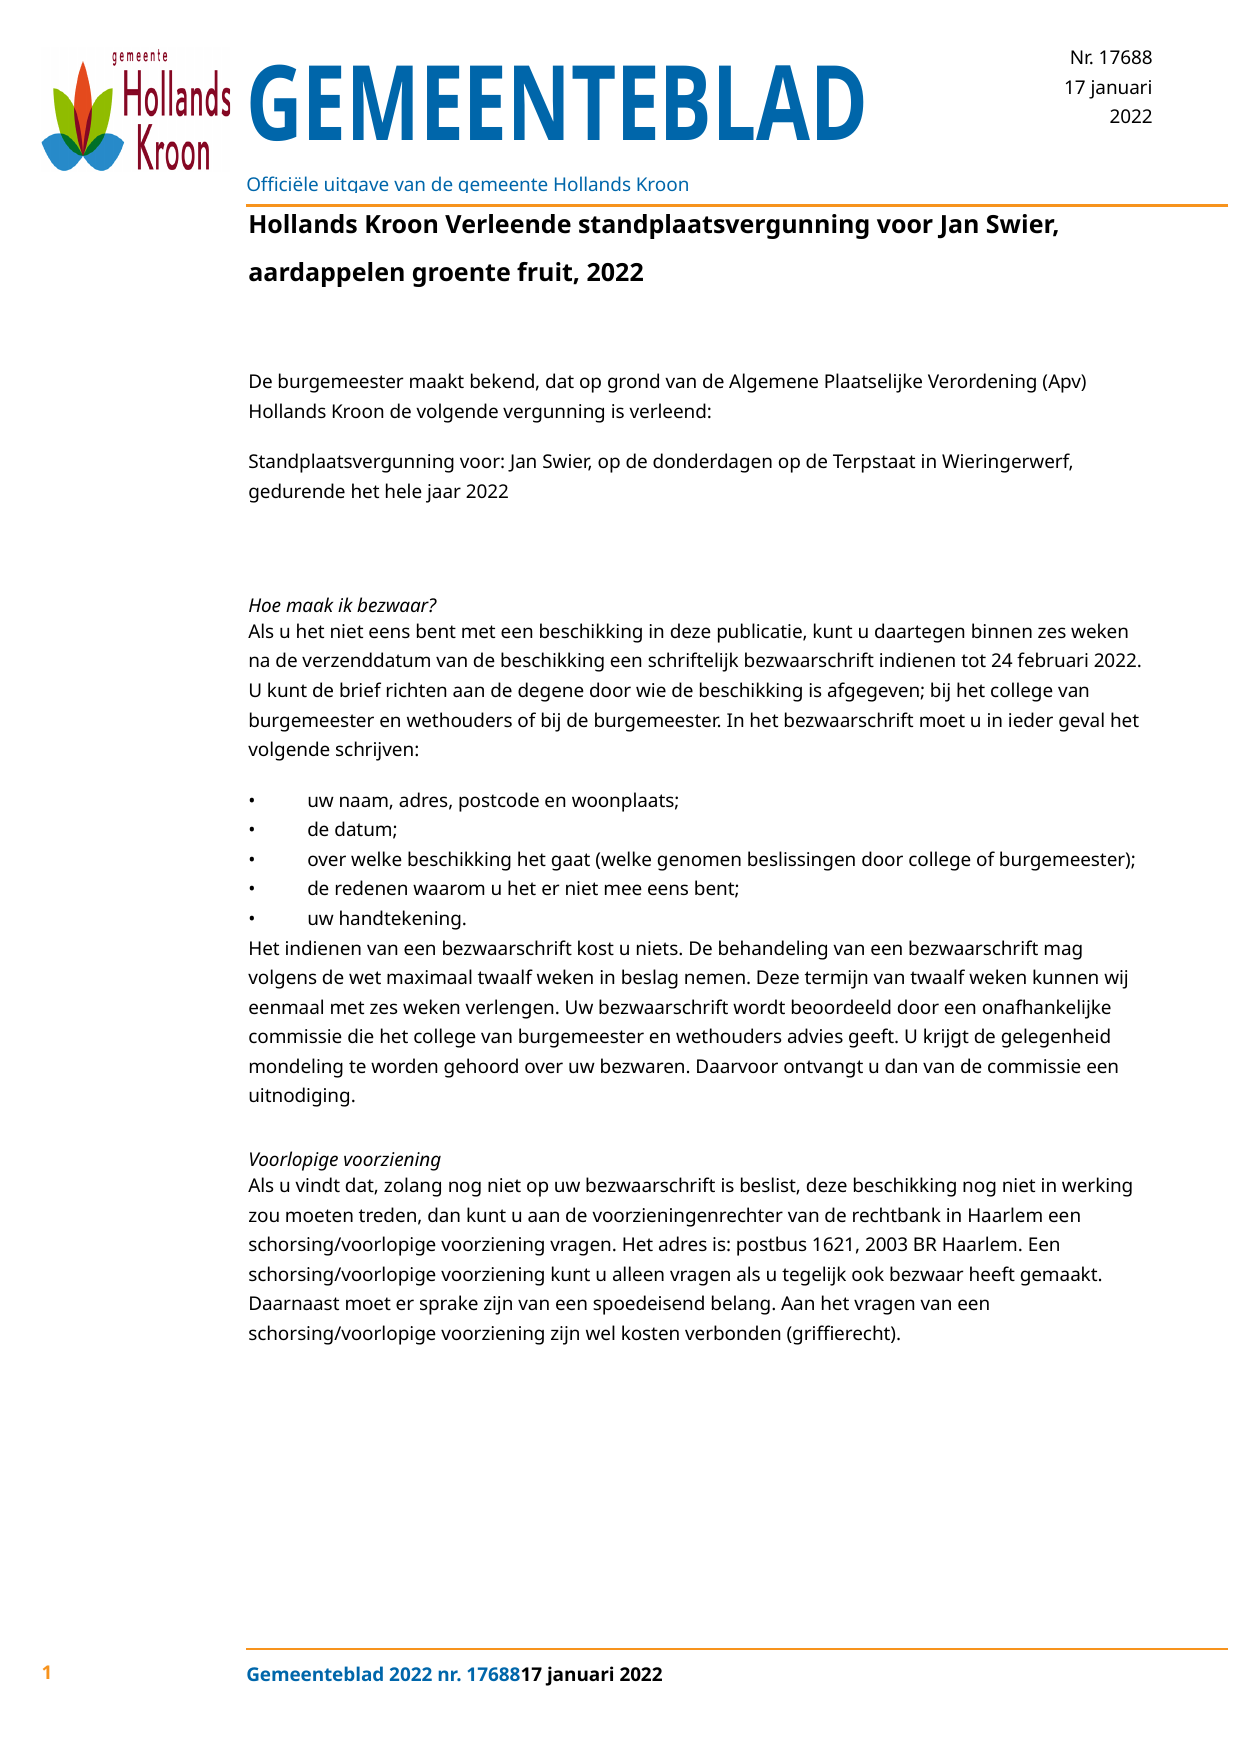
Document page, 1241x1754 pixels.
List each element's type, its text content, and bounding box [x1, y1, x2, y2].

list de redenen waarom u het er niet mee eens bent; [248, 876, 1152, 901]
text Standplaatsvergunning voor: Jan Swier, op de donderdagen op de Terpstaat in Wieringerwerf, gedurende het hele jaar 2022 [248, 448, 1152, 504]
text Hoe maak ik bezwaar? [248, 592, 1152, 618]
text Voorlopige voorziening [248, 1147, 1152, 1172]
text Hollands Kroon Verleende standplaatsvergunning voor Jan Swier, aardappelen groente fruit, 2022 [248, 207, 1152, 288]
list over welke beschikking het gaat (welke genomen beslissingen door college of burgemeester); [248, 846, 1152, 872]
list de datum; [248, 816, 1152, 842]
text Het indienen van een bezwaarschrift kost u niets. De behandeling van een bezwaarschrift mag volgens de wet maximaal twaalf weken in beslag nemen. Deze termijn van twaalf weken kunnen wij eenmaal met zes weken verlengen. Uw bezwaarschrift wordt beoordeeld door een onafhankelijke commissie die het college van burgemeester en wethouders advies geeft. U krijgt de gelegenheid mondeling te worden gehoord over uw bezwaren. Daarvoor ontvangt u dan van de commissie een uitnodiging. [248, 935, 1152, 1108]
text Als u het niet eens bent met een beschikking in deze publicatie, kunt u daartegen binnen zes weken na de verzenddatum van de beschikking een schriftelijk bezwaarschrift indienen tot 24 februari 2022. U kunt de brief richten aan de degene door wie de beschikking is afgegeven; bij het college van burgemeester en wethouders of bij de burgemeester. In het bezwaarschrift moet u in ieder geval het volgende schrijven: [248, 618, 1152, 762]
picture [41, 47, 231, 172]
list uw handtekening. [248, 905, 1152, 931]
text Als u vindt dat, zolang nog niet op uw bezwaarschrift is beslist, deze beschikking nog niet in werking zou moeten treden, dan kunt u aan de voorzieningenrechter van de rechtbank in Haarlem een schorsing/voorlopige voorziening vragen. Het adres is: postbus 1621, 2003 BR Haarlem. Een schorsing/voorlopige voorziening kunt u alleen vragen als u tegelijk ook bezwaar heeft gemaakt. Daarnaast moet er sprake zijn van een spoedeisend belang. Aan het vragen van een schorsing/voorlopige voorziening zijn wel kosten verbonden (griffierecht). [248, 1172, 1152, 1346]
text De burgemeester maakt bekend, dat op grond van de Algemene Plaatselijke Verordening (Apv) Hollands Kroon de volgende vergunning is verleend: [248, 368, 1152, 424]
list uw naam, adres, postcode en woonplaats; [248, 787, 1152, 812]
